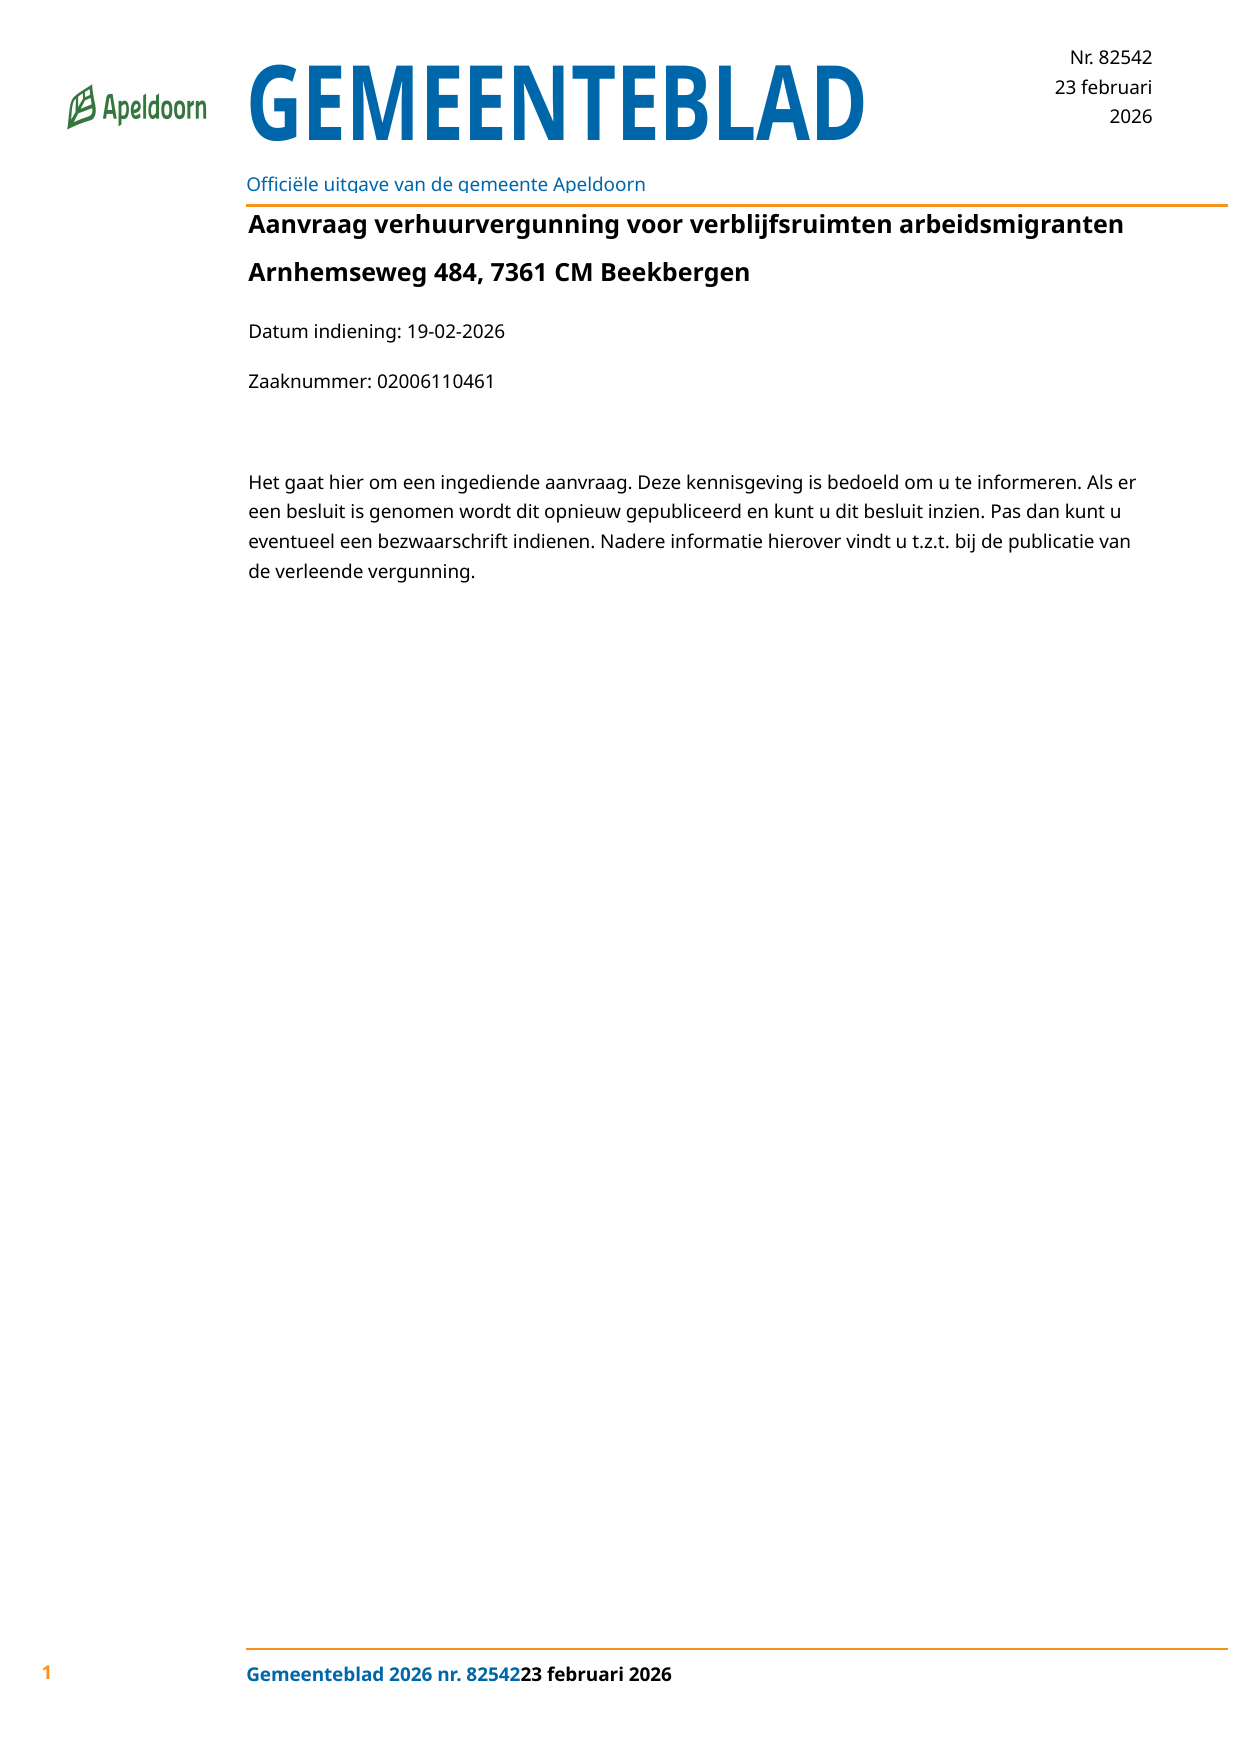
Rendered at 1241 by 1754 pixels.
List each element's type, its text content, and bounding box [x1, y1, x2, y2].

text Het gaat hier om een ingediende aanvraag. Deze kennisgeving is bedoeld om u te informeren. Als er een besluit is genomen wordt dit opnieuw gepubliceerd en kunt u dit besluit inzien. Pas dan kunt u eventueel een bezwaarschrift indienen. Nadere informatie hierover vindt u t.z.t. bij de publicatie van de verleende vergunning. [248, 469, 1152, 584]
picture [41, 47, 231, 172]
text Datum indiening: 19-02-2026 [248, 318, 1152, 344]
text Aanvraag verhuurvergunning voor verblijfsruimten arbeidsmigranten Arnhemseweg 484, 7361 CM Beekbergen [248, 207, 1152, 288]
text Zaaknummer: 02006110461 [248, 368, 1152, 394]
